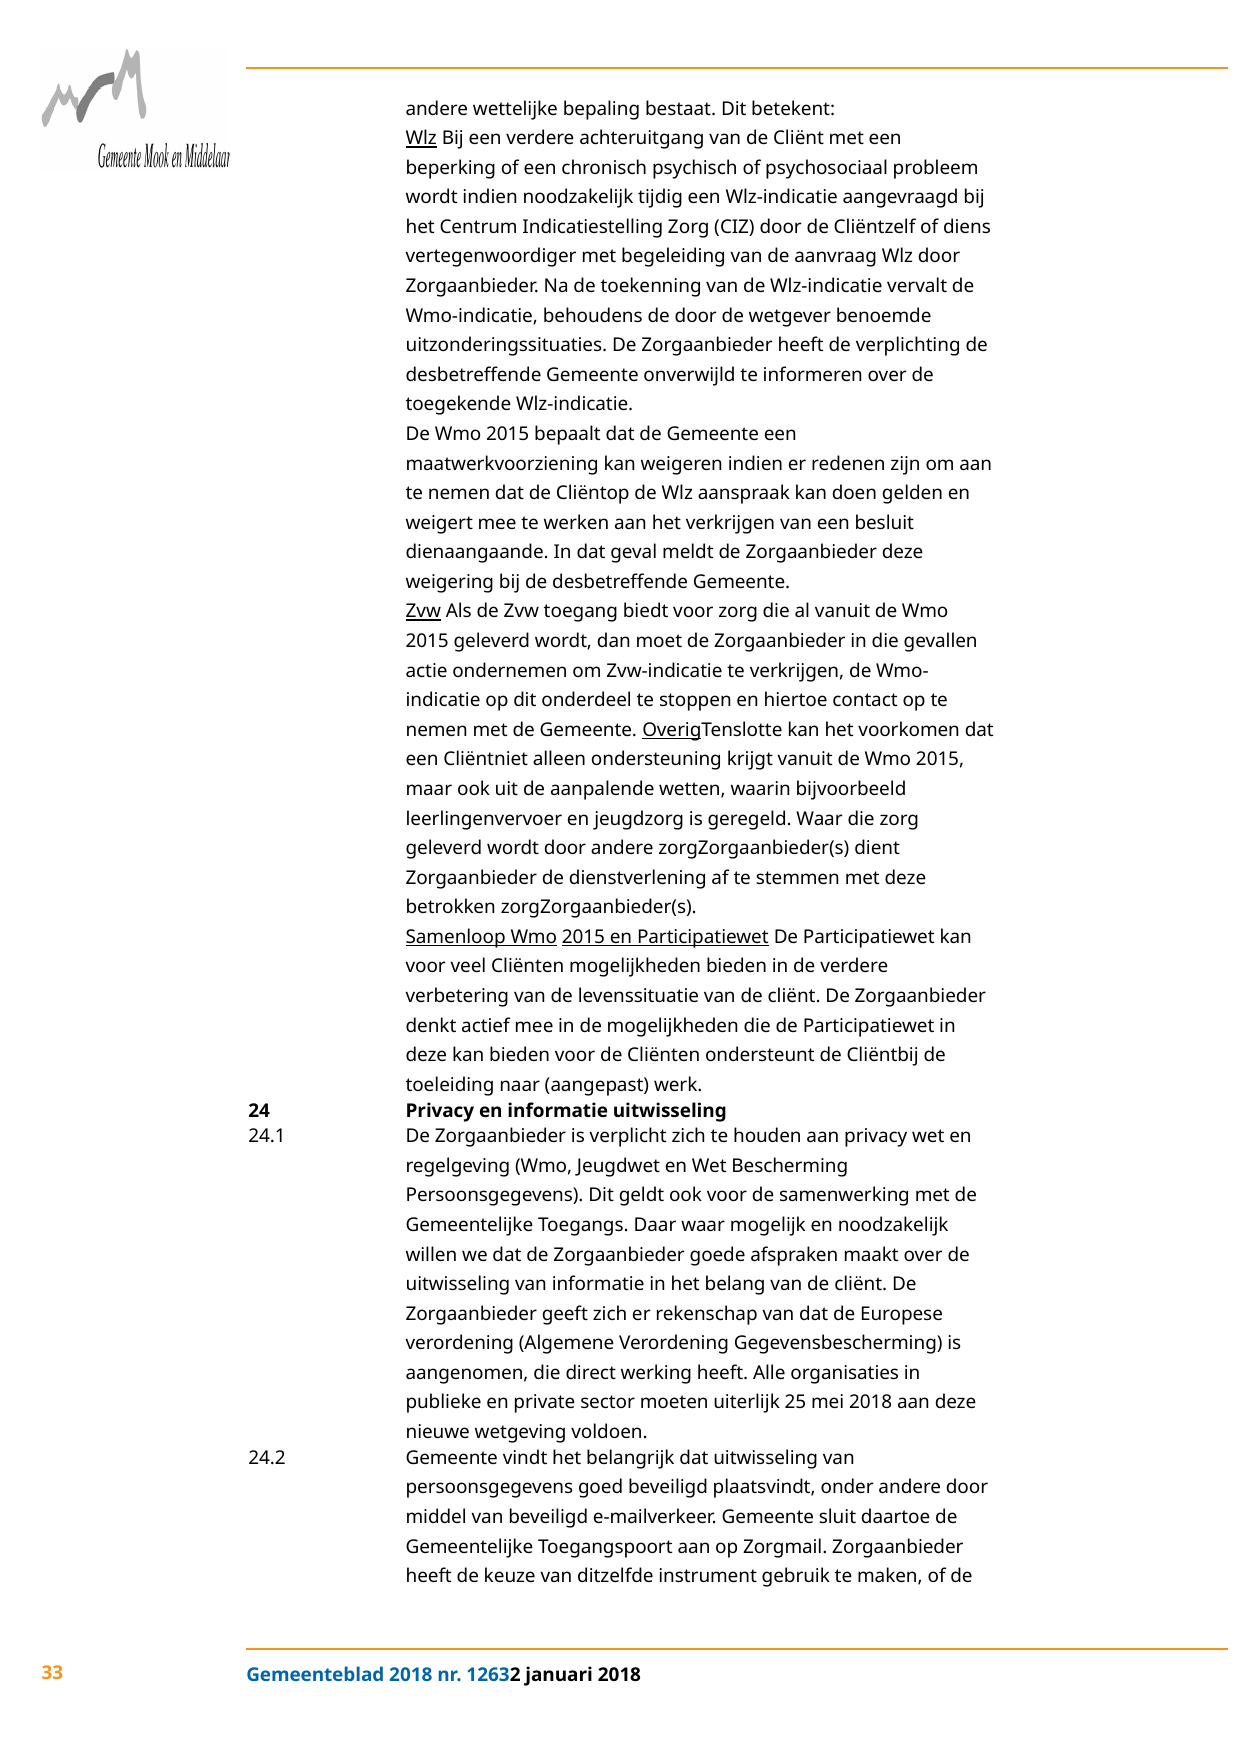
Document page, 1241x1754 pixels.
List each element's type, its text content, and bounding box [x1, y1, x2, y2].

table_cell De Zorgaanbieder is verplicht zich te houden aan privacy wet en regelgeving (Wmo, Jeugdwet en Wet Bescherming Persoonsgegevens). Dit geldt ook voor de samenwerking met de Gemeentelijke Toegangs. Daar waar mogelijk en noodzakelijk willen we dat de Zorgaanbieder goede afspraken maakt over de uitwisseling van informatie in het belang van de cliënt. De Zorgaanbieder geeft zich er rekenschap van dat de Europese verordening (Algemene Verordening Gegevensbescherming) is aangenomen, die direct werking heeft. Alle organisaties in publieke en private sector moeten uiterlijk 25 mei 2018 aan deze nieuwe wetgeving voldoen. [405, 1123, 994, 1444]
picture [41, 47, 231, 172]
table_cell andere wettelijke bepaling bestaat. Dit betekent: Wlz Bij een verdere achteruitgang van de Cliënt met een beperking of een chronisch psychisch of psychosociaal probleem wordt indien noodzakelijk tijdig een Wlz-indicatie aangevraagd bij het Centrum Indicatiestelling Zorg (CIZ) door de Cliëntzelf of diens vertegenwoordiger met begeleiding van de aanvraag Wlz door Zorgaanbieder. Na de toekenning van de Wlz-indicatie vervalt de Wmo-indicatie, behoudens de door de wetgever benoemde uitzonderingssituaties. De Zorgaanbieder heeft de verplichting de desbetreffende Gemeente onverwijld te informeren over de toegekende Wlz-indicatie. De Wmo 2015 bepaalt dat de Gemeente een maatwerkvoorziening kan weigeren indien er redenen zijn om aan te nemen dat de Cliëntop de Wlz aanspraak kan doen gelden en weigert mee te werken aan het verkrijgen van een besluit dienaangaande. In dat geval meldt de Zorgaanbieder deze weigering bij de desbetreffende Gemeente. Zvw Als de Zvw toegang biedt voor zorg die al vanuit de Wmo 2015 geleverd wordt, dan moet de Zorgaanbieder in die gevallen actie ondernemen om Zvw-indicatie te verkrijgen, de Wmo-indicatie op dit onderdeel te stoppen en hiertoe contact op te nemen met de Gemeente. OverigTenslotte kan het voorkomen dat een Cliëntniet alleen ondersteuning krijgt vanuit de Wmo 2015, maar ook uit de aanpalende wetten, waarin bijvoorbeeld leerlingenvervoer en jeugdzorg is geregeld. Waar die zorg geleverd wordt door andere zorgZorgaanbieder(s) dient Zorgaanbieder de dienstverlening af te stemmen met deze betrokken zorgZorgaanbieder(s). Samenloop Wmo 2015 en Participatiewet De Participatiewet kan voor veel Cliënten mogelijkheden bieden in de verdere verbetering van de levenssituatie van de cliënt. De Zorgaanbieder denkt actief mee in de mogelijkheden die de Participatiewet in deze kan bieden voor de Cliënten ondersteunt de Cliëntbij de toeleiding naar (aangepast) werk. [405, 95, 994, 1097]
table_cell Gemeente vindt het belangrijk dat uitwisseling van persoonsgegevens goed beveiligd plaatsvindt, onder andere door middel van beveiligd e-mailverkeer. Gemeente sluit daartoe de Gemeentelijke Toegangspoort aan op Zorgmail. Zorgaanbieder heeft de keuze van ditzelfde instrument gebruik te maken, of de [405, 1444, 994, 1588]
table_cell Privacy en informatie uitwisseling [405, 1097, 994, 1122]
table_cell [248, 95, 405, 1097]
table_cell 24.2 [248, 1444, 405, 1588]
table_cell 24 [248, 1097, 405, 1122]
table_cell 24.1 [248, 1123, 405, 1444]
